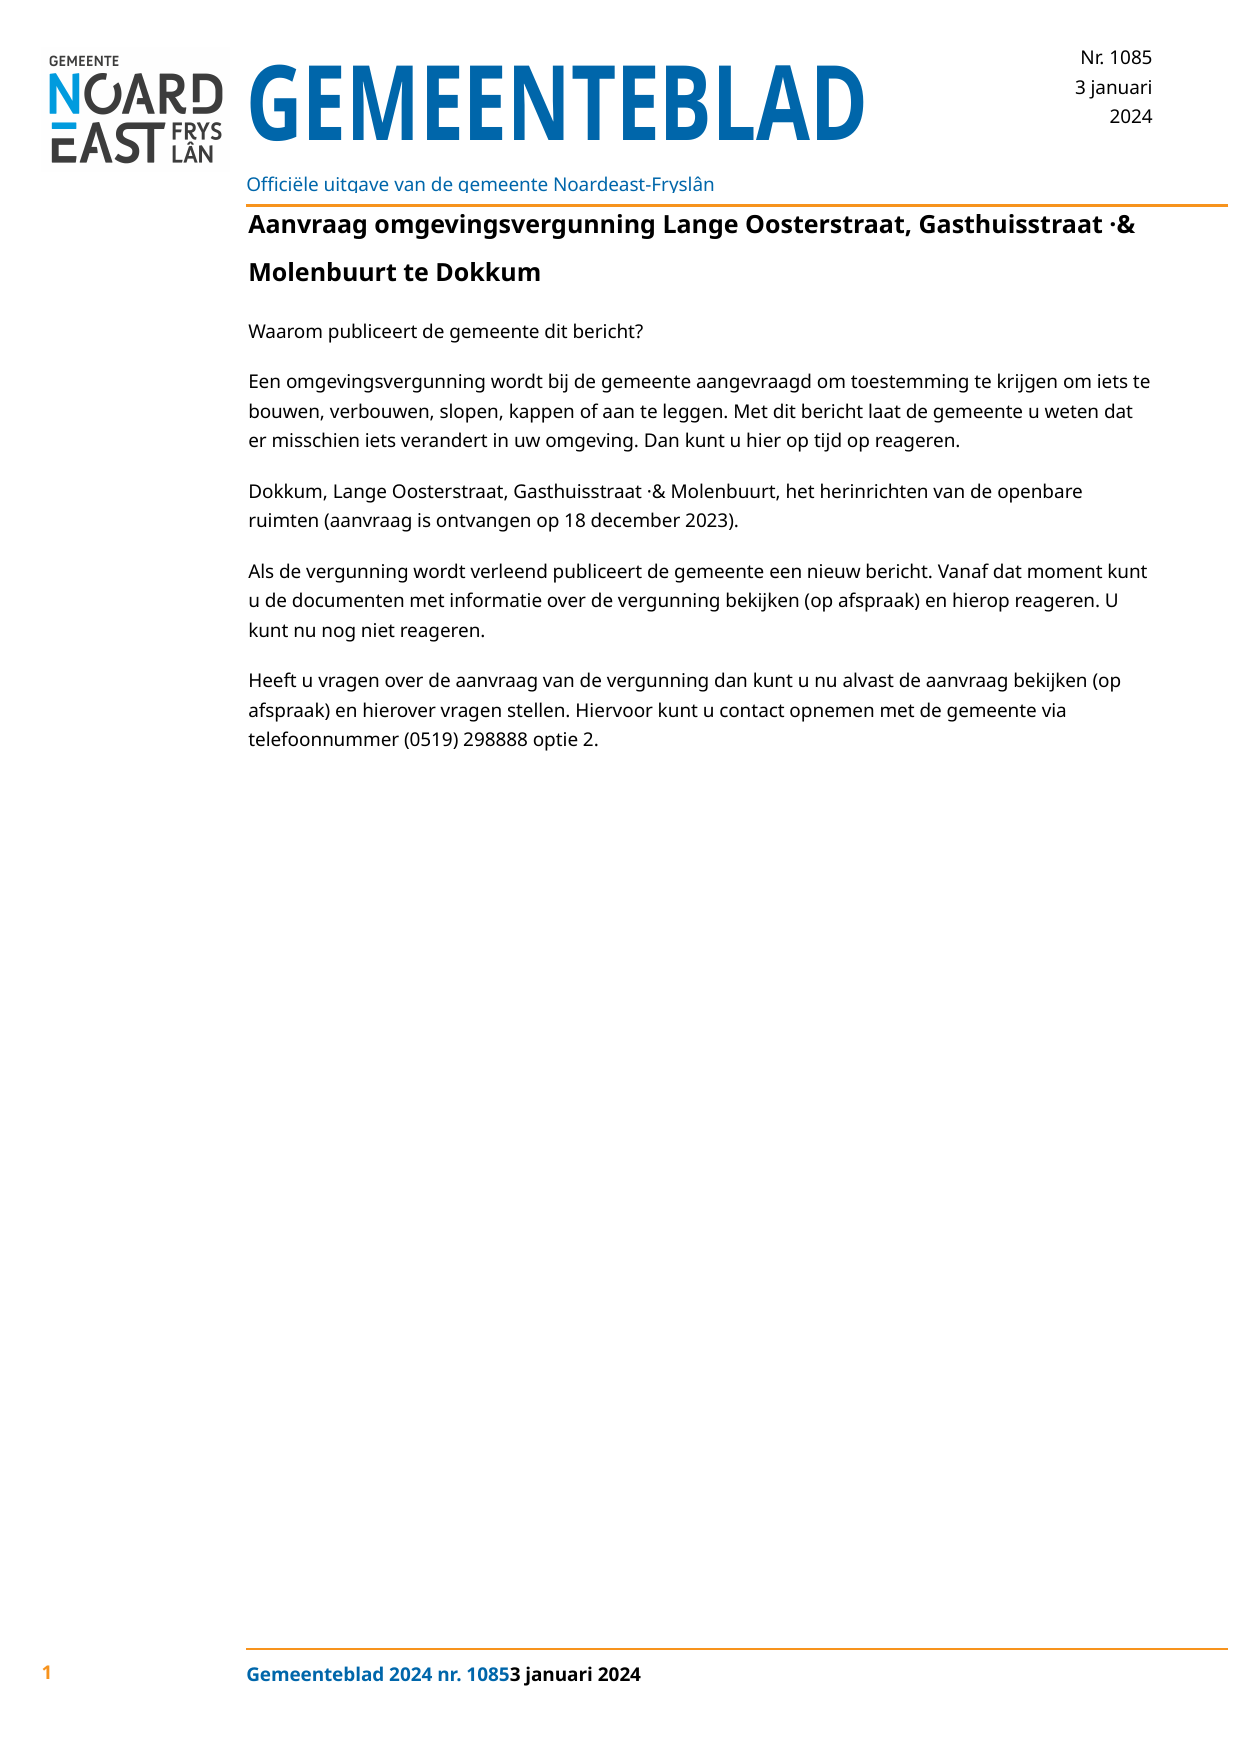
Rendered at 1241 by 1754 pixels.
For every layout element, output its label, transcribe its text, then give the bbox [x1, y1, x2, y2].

picture [41, 47, 231, 172]
text Heeft u vragen over de aanvraag van de vergunning dan kunt u nu alvast de aanvraag bekijken (op afspraak) en hierover vragen stellen. Hiervoor kunt u contact opnemen met de gemeente via telefoonnummer (0519) 298888 optie 2. [248, 667, 1152, 752]
text Als de vergunning wordt verleend publiceert de gemeente een nieuw bericht. Vanaf dat moment kunt u de documenten met informatie over de vergunning bekijken (op afspraak) en hierop reageren. U kunt nu nog niet reageren. [248, 558, 1152, 643]
text Aanvraag omgevingsvergunning Lange Oosterstraat, Gasthuisstraat ·& Molenbuurt te Dokkum [248, 207, 1152, 288]
text Dokkum, Lange Oosterstraat, Gasthuisstraat ·& Molenbuurt, het herinrichten van de openbare ruimten (aanvraag is ontvangen op 18 december 2023). [248, 478, 1152, 533]
text Waarom publiceert de gemeente dit bericht? [248, 318, 1152, 344]
text Een omgevingsvergunning wordt bij de gemeente aangevraagd om toestemming te krijgen om iets te bouwen, verbouwen, slopen, kappen of aan te leggen. Met dit bericht laat de gemeente u weten dat er misschien iets verandert in uw omgeving. Dan kunt u hier op tijd op reageren. [248, 368, 1152, 453]
